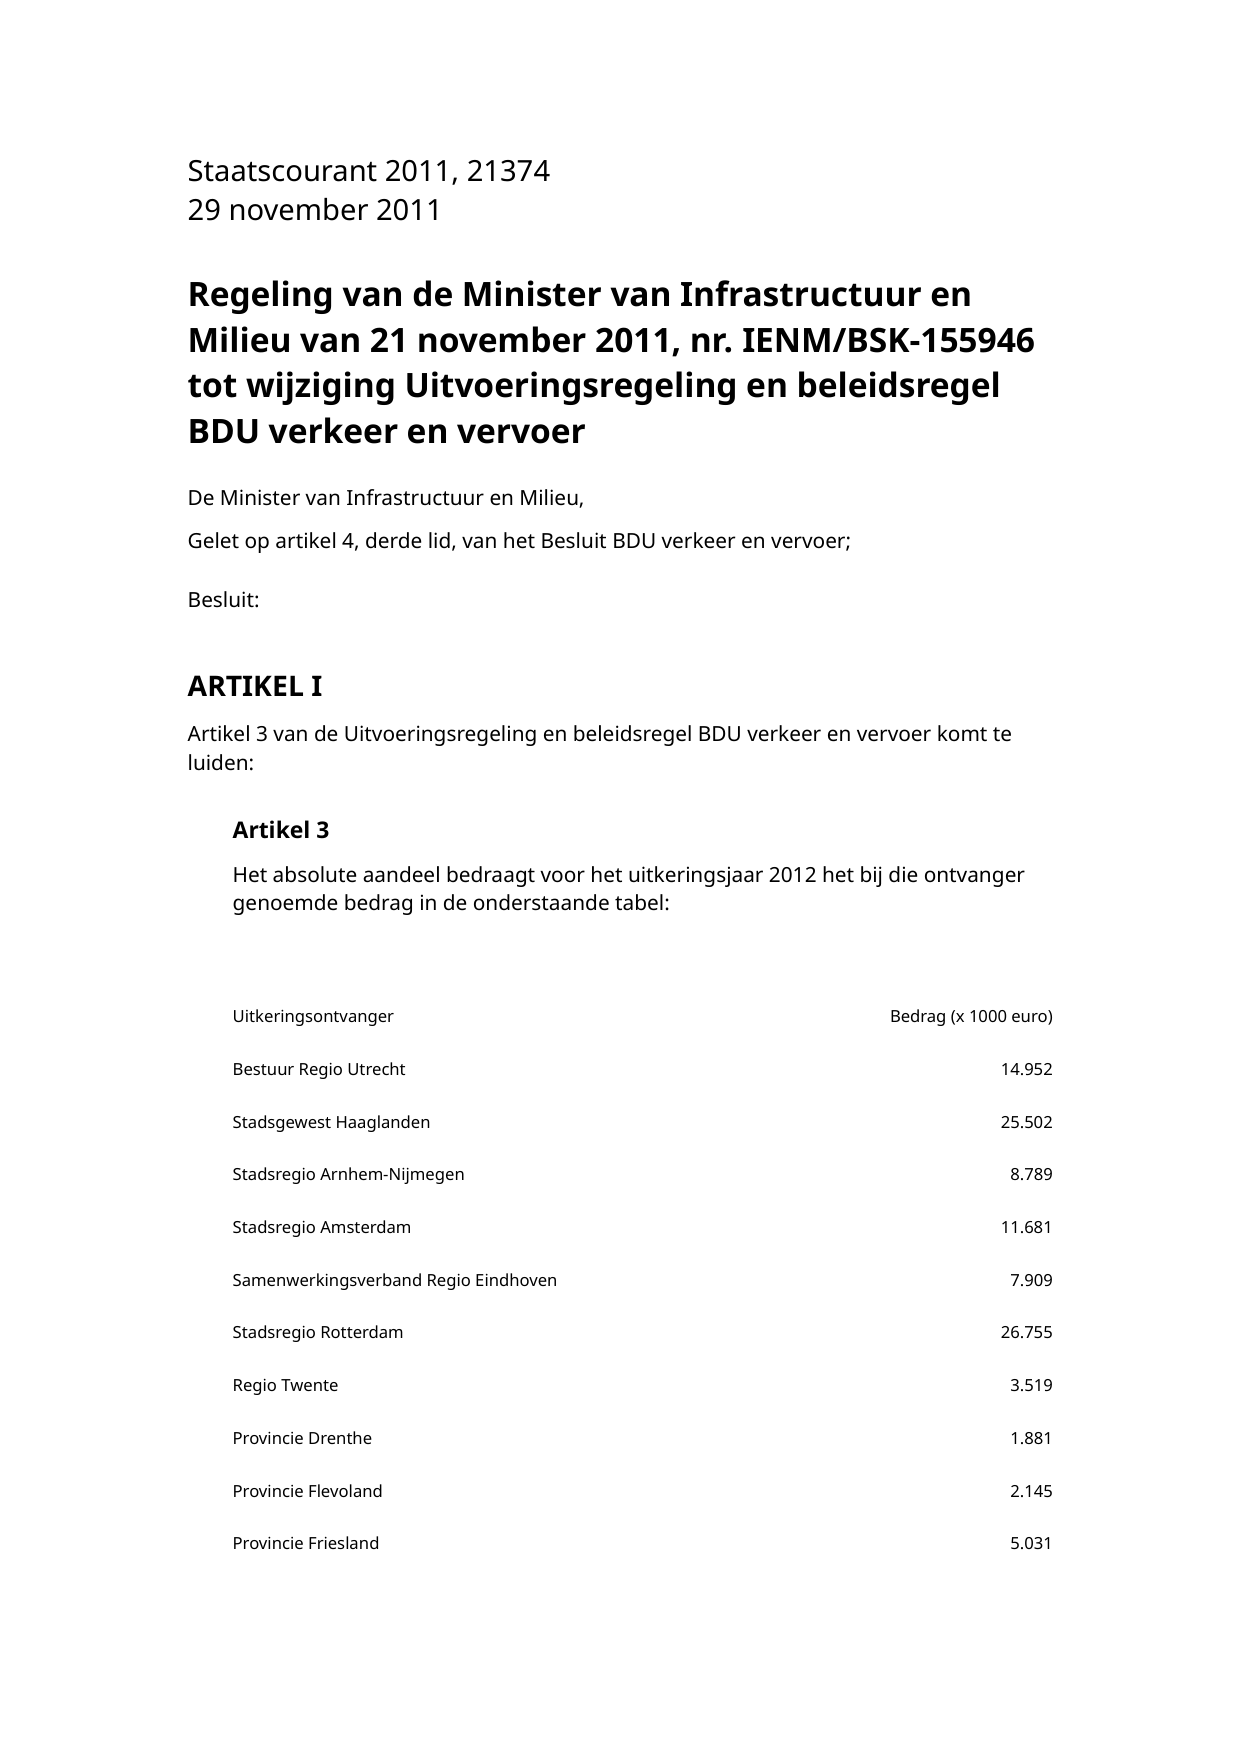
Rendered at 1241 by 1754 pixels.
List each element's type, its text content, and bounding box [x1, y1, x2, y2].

table_cell 2.145 [643, 1479, 1053, 1532]
table_cell Provincie Drenthe [233, 1426, 642, 1479]
table_cell Samenwerkingsverband Regio Eindhoven [233, 1268, 642, 1321]
text Besluit: [187, 585, 1053, 613]
table_cell Bestuur Regio Utrecht [233, 1058, 642, 1110]
table_cell 26.755 [643, 1321, 1053, 1374]
table_cell Stadsregio Amsterdam [233, 1216, 642, 1268]
text Staatscourant 2011, 21374 [187, 150, 1053, 190]
text Artikel 3 van de Uitvoeringsregeling en beleidsregel BDU verkeer en vervoer komt te luiden: [187, 719, 1053, 776]
subtitle Artikel 3 [232, 814, 1053, 845]
table_cell Stadsregio Arnhem-Nijmegen [233, 1163, 642, 1216]
table_header Uitkeringsontvanger [233, 1005, 642, 1057]
table_cell 8.789 [643, 1163, 1053, 1216]
subtitle ARTIKEL I [187, 666, 1053, 704]
table_cell 7.909 [643, 1268, 1053, 1321]
table_cell Stadsregio Rotterdam [233, 1321, 642, 1374]
table_cell 25.502 [643, 1110, 1053, 1163]
table_cell 14.952 [643, 1058, 1053, 1110]
table_cell 3.519 [643, 1374, 1053, 1426]
text Gelet op artikel 4, derde lid, van het Besluit BDU verkeer en vervoer; [187, 526, 1053, 555]
table_cell 5.031 [643, 1532, 1053, 1584]
text 29 november 2011 [187, 190, 1053, 229]
table_cell Provincie Flevoland [233, 1479, 642, 1532]
table_header Bedrag (x 1000 euro) [643, 1005, 1053, 1057]
text Het absolute aandeel bedraagt voor het uitkeringsjaar 2012 het bij die ontvanger genoemde bedrag in de onderstaande tabel: [232, 860, 1053, 917]
table_cell Provincie Friesland [233, 1532, 642, 1584]
table_cell Regio Twente [233, 1374, 642, 1426]
table_cell 1.881 [643, 1426, 1053, 1479]
subtitle Regeling van de Minister van Infrastructuur en Milieu van 21 november 2011, nr. IENM/BSK-155946 tot wijziging Uitvoeringsregeling en beleidsregel BDU verkeer en vervoer [187, 271, 1053, 453]
table_cell 11.681 [643, 1216, 1053, 1268]
table_cell Stadsgewest Haaglanden [233, 1110, 642, 1163]
text De Minister van Infrastructuur en Milieu, [187, 483, 1053, 511]
